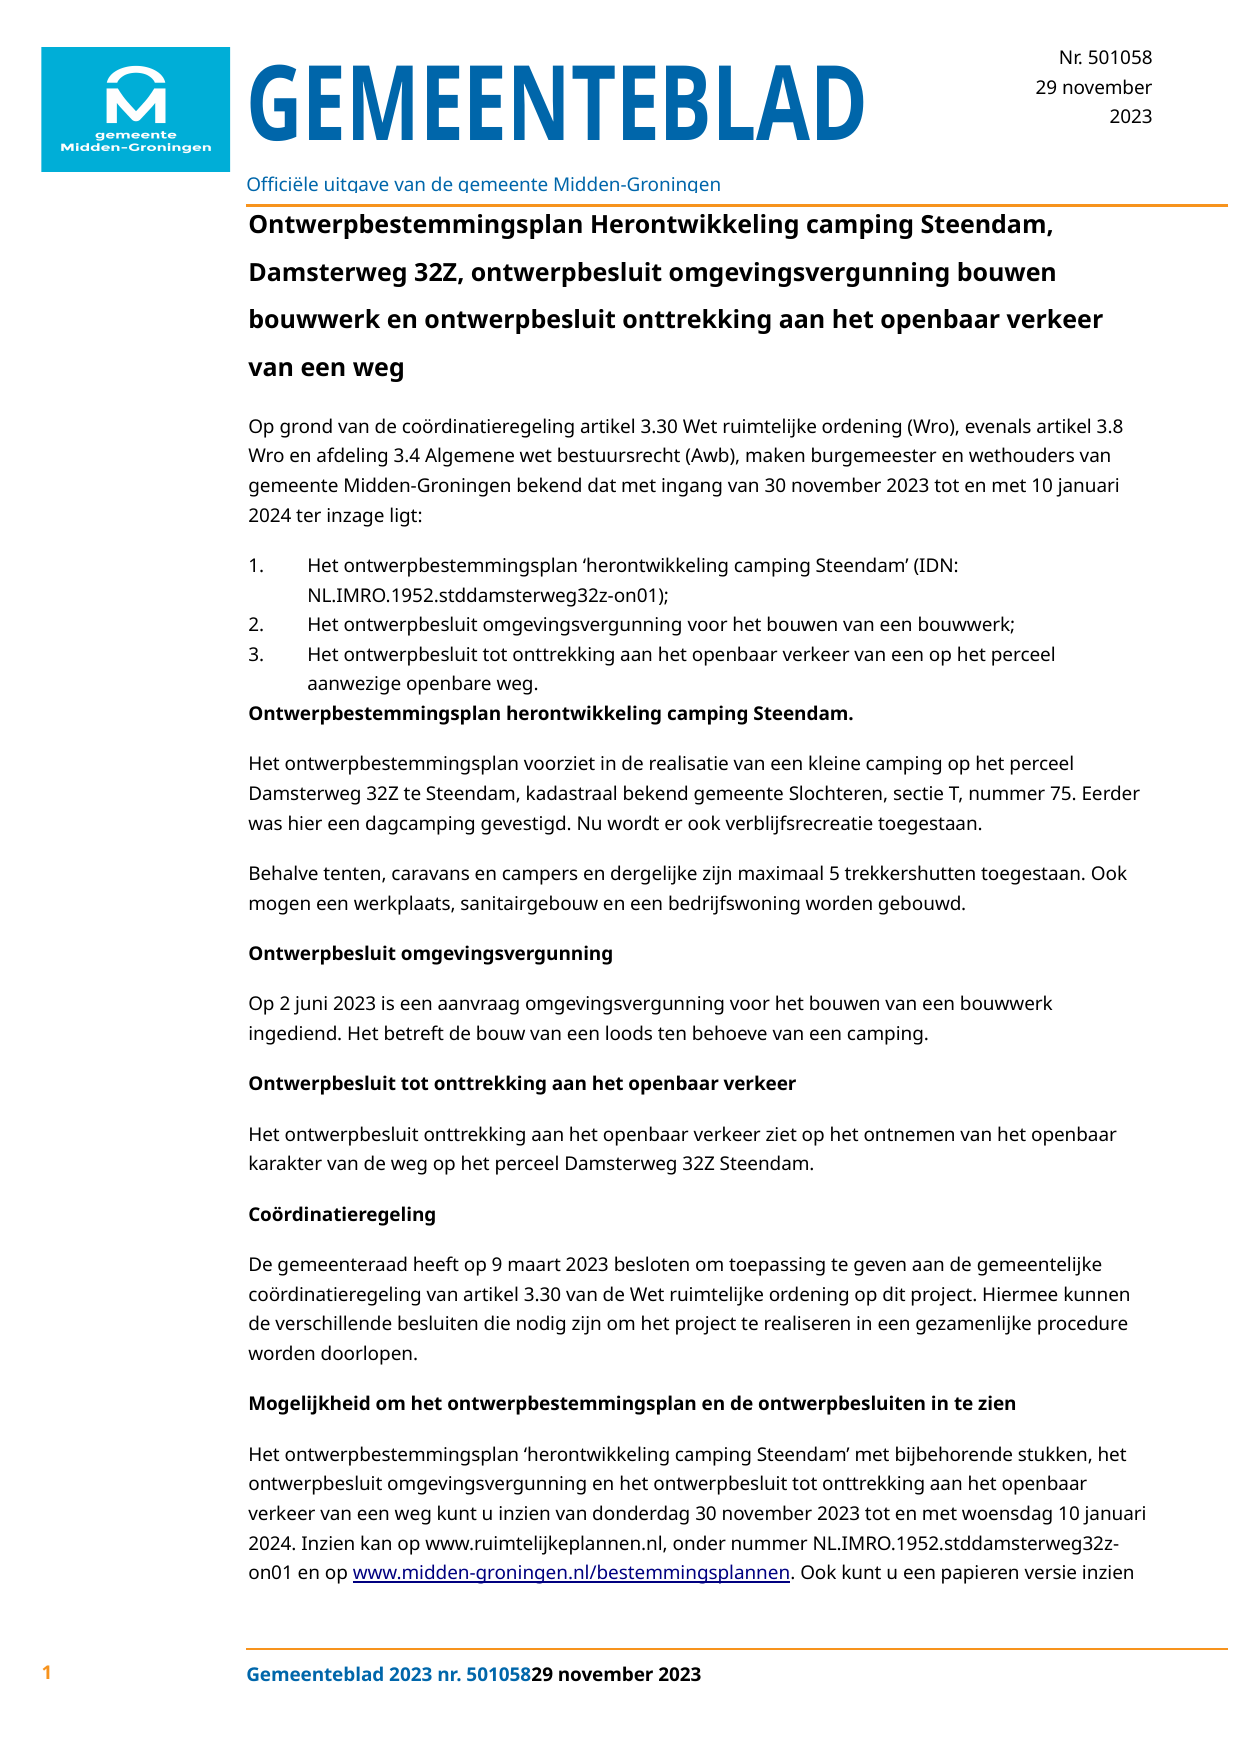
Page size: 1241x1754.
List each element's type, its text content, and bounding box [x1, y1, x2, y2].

text Coördinatieregeling [248, 1201, 1152, 1227]
text Op 2 juni 2023 is een aanvraag omgevingsvergunning voor het bouwen van een bouwwerk ingediend. Het betreft de bouw van een loods ten behoeve van een camping. [248, 991, 1152, 1046]
text Op grond van de coördinatieregeling artikel 3.30 Wet ruimtelijke ordening (Wro), evenals artikel 3.8 Wro en afdeling 3.4 Algemene wet bestuursrecht (Awb), maken burgemeester en wethouders van gemeente Midden-Groningen bekend dat met ingang van 30 november 2023 tot en met 10 januari 2024 ter inzage ligt: [248, 413, 1152, 528]
text Ontwerpbesluit omgevingsvergunning [248, 940, 1152, 966]
text De gemeenteraad heeft op 9 maart 2023 besloten om toepassing te geven aan de gemeentelijke coördinatieregeling van artikel 3.30 van de Wet ruimtelijke ordening op dit project. Hiermee kunnen de verschillende besluiten die nodig zijn om het project te realiseren in een gezamenlijke procedure worden doorlopen. [248, 1251, 1152, 1366]
picture [108, 66, 164, 82]
text Het ontwerpbestemmingsplan voorziet in de realisatie van een kleine camping op het perceel Damsterweg 32Z te Steendam, kadastraal bekend gemeente Slochteren, sectie T, nummer 75. Eerder was hier een dagcamping gevestigd. Nu wordt er ook verblijfsrecreatie toegestaan. [248, 751, 1152, 836]
text Het ontwerpbesluit onttrekking aan het openbaar verkeer ziet op het ontnemen van het openbaar karakter van de weg op het perceel Damsterweg 32Z Steendam. [248, 1121, 1152, 1176]
text Ontwerpbesluit tot onttrekking aan het openbaar verkeer [248, 1071, 1152, 1096]
text Ontwerpbestemmingsplan Herontwikkeling camping Steendam, Damsterweg 32Z, ontwerpbesluit omgevingsvergunning bouwen bouwwerk en ontwerpbesluit onttrekking aan het openbaar verkeer van een weg [248, 207, 1152, 384]
list Het ontwerpbesluit omgevingsvergunning voor het bouwen van een bouwwerk; [248, 611, 1152, 637]
list Het ontwerpbesluit tot onttrekking aan het openbaar verkeer van een op het perceel aanwezige openbare weg. [248, 641, 1152, 696]
text Behalve tenten, caravans en campers en dergelijke zijn maximaal 5 trekkershutten toegestaan. Ook mogen een werkplaats, sanitairgebouw en een bedrijfswoning worden gebouwd. [248, 860, 1152, 916]
picture [107, 89, 165, 122]
text Mogelijkheid om het ontwerpbestemmingsplan en de ontwerpbesluiten in te zien [248, 1391, 1152, 1416]
picture [184, 146, 190, 153]
text Ontwerpbestemmingsplan herontwikkeling camping Steendam. [248, 700, 1152, 726]
text Het ontwerpbestemmingsplan ‘herontwikkeling camping Steendam’ met bijbehorende stukken, het ontwerpbesluit omgevingsvergunning en het ontwerpbesluit tot onttrekking aan het openbaar verkeer van een weg kunt u inzien van donderdag 30 november 2023 tot en met woensdag 10 januari 2024. Inzien kan op www.ruimtelijkeplannen.nl, onder nummer NL.IMRO.1952.stddamsterweg32z-on01 en op www.midden-groningen.nl/bestemmingsplannen. Ook kunt u een papieren versie inzien [248, 1441, 1152, 1585]
list Het ontwerpbestemmingsplan ‘herontwikkeling camping Steendam’ (IDN: NL.IMRO.1952.stddamsterweg32z-on01); [248, 552, 1152, 608]
